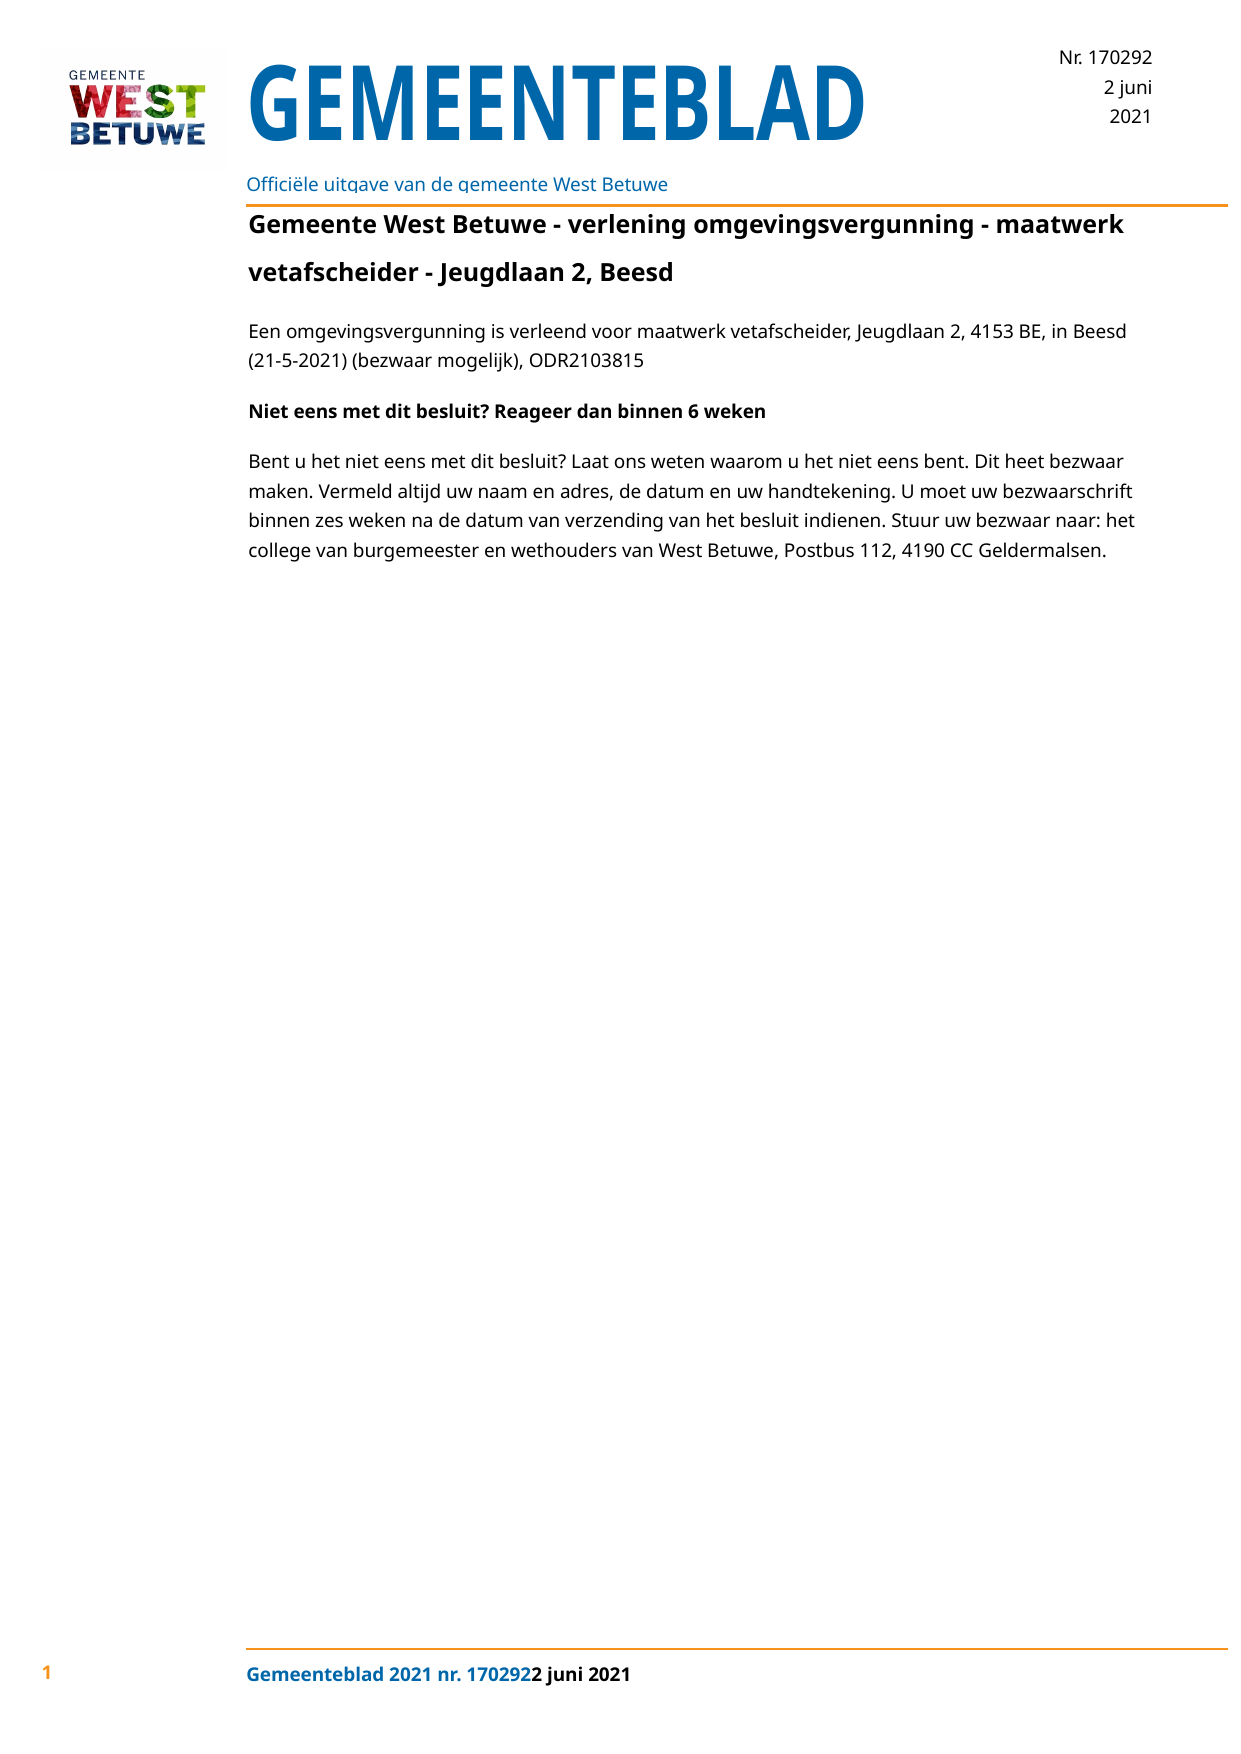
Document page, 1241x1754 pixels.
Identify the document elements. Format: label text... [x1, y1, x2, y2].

text Een omgevingsvergunning is verleend voor maatwerk vetafscheider, Jeugdlaan 2, 4153 BE, in Beesd (21-5-2021) (bezwaar mogelijk), ODR2103815 [248, 318, 1152, 373]
picture [41, 47, 231, 172]
text Bent u het niet eens met dit besluit? Laat ons weten waarom u het niet eens bent. Dit heet bezwaar maken. Vermeld altijd uw naam en adres, de datum en uw handtekening. U moet uw bezwaarschrift binnen zes weken na de datum van verzending van het besluit indienen. Stuur uw bezwaar naar: het college van burgemeester en wethouders van West Betuwe, Postbus 112, 4190 CC Geldermalsen. [248, 448, 1152, 563]
text Gemeente West Betuwe - verlening omgevingsvergunning - maatwerk vetafscheider - Jeugdlaan 2, Beesd [248, 207, 1152, 288]
text Niet eens met dit besluit? Reageer dan binnen 6 weken [248, 398, 1152, 424]
